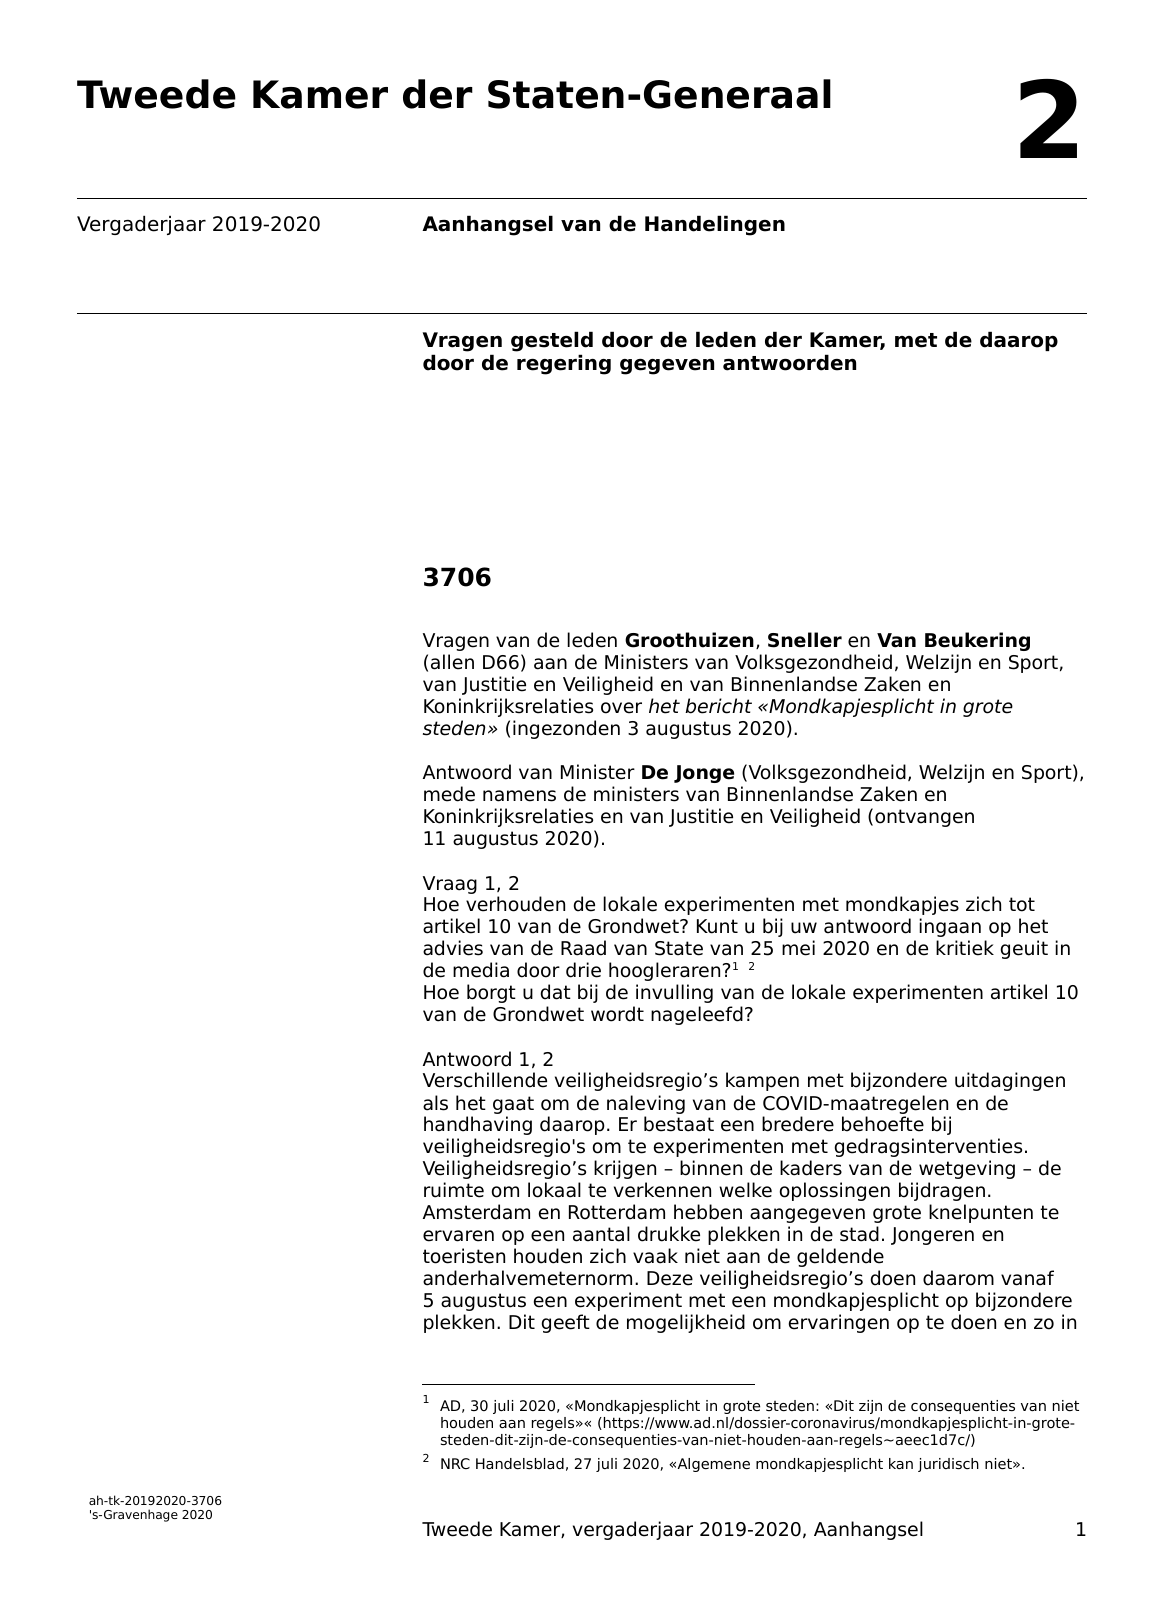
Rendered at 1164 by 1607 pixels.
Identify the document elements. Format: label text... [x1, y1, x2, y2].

text Verschillende veiligheidsregio’s kampen met bijzondere uitdagingen als het gaat om de naleving van de COVID-maatregelen en de handhaving daarop. Er bestaat een bredere behoefte bij veiligheidsregio's om te experimenten met gedragsinterventies. Veiligheidsregio’s krijgen – binnen de kaders van de wetgeving – de ruimte om lokaal te verkennen welke oplossingen bijdragen. Amsterdam en Rotterdam hebben aangegeven grote knelpunten te ervaren op een aantal drukke plekken in de stad. Jongeren en toeristen houden zich vaak niet aan de geldende anderhalvemeternorm. Deze veiligheidsregio’s doen daarom vanaf 5 augustus een experiment met een mondkapjesplicht op bijzondere plekken. Dit geeft de mogelijkheid om ervaringen op te doen en zo in [422, 1070, 1087, 1334]
text Hoe borgt u dat bij de invulling van de lokale experimenten artikel 10 van de Grondwet wordt nageleefd? [422, 982, 1087, 1026]
text Vraag 1, 2 [422, 872, 1087, 894]
text Hoe verhouden de lokale experimenten met mondkapjes zich tot artikel 10 van de Grondwet? Kunt u bij uw antwoord ingaan op het advies van de Raad van State van 25 mei 2020 en de kritiek geuit in de media door drie hoogleraren? [422, 894, 1087, 982]
text ah-tk-20192020-3706 [88, 1494, 323, 1508]
text 's-Gravenhage 2020 [88, 1508, 323, 1522]
text 3706 [422, 563, 1087, 592]
table_cell [77, 314, 422, 375]
text Vragen van de leden Groothuizen, Sneller en Van Beukering (allen D66) aan de Ministers van Volksgezondheid, Welzijn en Sport, van Justitie en Veiligheid en van Binnenlandse Zaken en Koninkrijksrelaties over het bericht «Mondkapjesplicht in grote steden» (ingezonden 3 augustus 2020). [422, 630, 1087, 740]
table_cell Aanhangsel van de Handelingen [422, 199, 1087, 313]
text Antwoord 1, 2 [422, 1048, 1087, 1070]
text NRC Handelsblad, 27 juli 2020, «Algemene mondkapjesplicht kan juridisch niet». [422, 1452, 1087, 1474]
text AD, 30 juli 2020, «Mondkapjesplicht in grote steden: «Dit zijn de consequenties van niet houden aan regels»« (https://www.ad.nl/dossier-coronavirus/mondkapjesplicht-in-grote-steden-dit-zijn-de-consequenties-van-niet-houden-aan-regels~aeec1d7c/) [422, 1393, 1087, 1449]
table_header Tweede Kamer der Staten-Generaal [77, 59, 886, 198]
table_cell Vergaderjaar 2019-2020 [77, 199, 422, 313]
table_cell Vragen gesteld door de leden der Kamer, met de daarop door de regering gegeven antwoorden [422, 314, 1087, 375]
text Antwoord van Minister De Jonge (Volksgezondheid, Welzijn en Sport), mede namens de ministers van Binnenlandse Zaken en Koninkrijksrelaties en van Justitie en Veiligheid (ontvangen 11 augustus 2020). [422, 762, 1087, 850]
table_header 2 [886, 59, 1087, 198]
